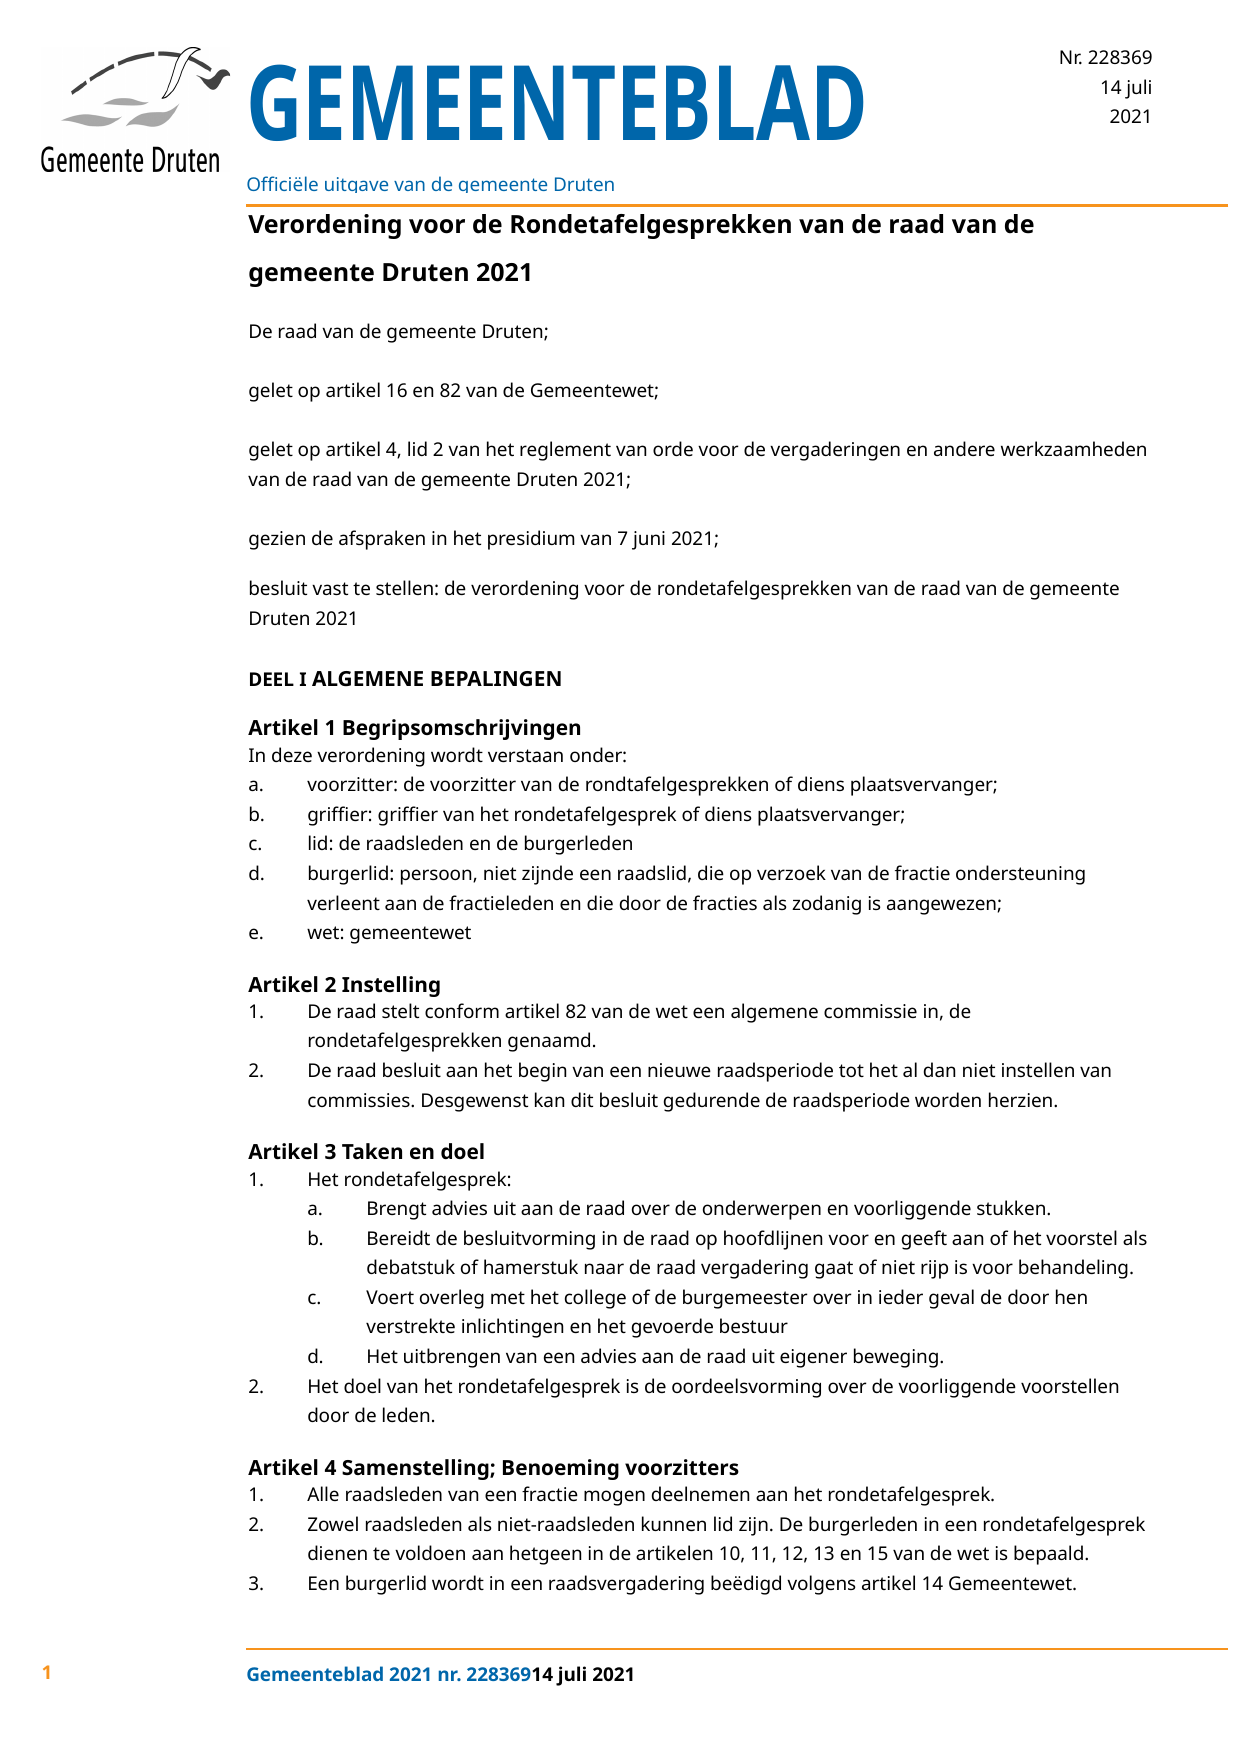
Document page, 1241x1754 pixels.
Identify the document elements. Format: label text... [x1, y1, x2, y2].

list burgerlid: persoon, niet zijnde een raadslid, die op verzoek van de fractie ondersteuning verleent aan de fractieleden en die door de fracties als zodanig is aangewezen; [248, 860, 1152, 915]
list Zowel raadsleden als niet-raadsleden kunnen lid zijn. De burgerleden in een rondetafelgesprek dienen te voldoen aan hetgeen in de artikelen 10, 11, 12, 13 en 15 van de wet is bepaald. [248, 1511, 1152, 1566]
text Verordening voor de Rondetafelgesprekken van de raad van de gemeente Druten 2021 [248, 207, 1152, 288]
list Brengt advies uit aan de raad over de onderwerpen en voorliggende stukken. [307, 1195, 1152, 1221]
list Alle raadsleden van een fractie mogen deelnemen aan het rondetafelgesprek. [248, 1481, 1152, 1507]
text Artikel 4 Samenstelling; Benoeming voorzitters [248, 1453, 1152, 1481]
text Artikel 2 Instelling [248, 970, 1152, 998]
list Het doel van het rondetafelgesprek is de oordeelsvorming over de voorliggende voorstellen door de leden. [248, 1373, 1152, 1428]
list wet: gemeentewet [248, 919, 1152, 945]
text In deze verordening wordt verstaan onder: [248, 742, 1152, 767]
list lid: de raadsleden en de burgerleden [248, 831, 1152, 856]
text gelet op artikel 4, lid 2 van het reglement van orde voor de vergaderingen en andere werkzaamheden van de raad van de gemeente Druten 2021; [248, 436, 1152, 492]
text gezien de afspraken in het presidium van 7 juni 2021; [248, 525, 1152, 551]
list Het uitbrengen van een advies aan de raad uit eigener beweging. [307, 1343, 1152, 1369]
list griffier: griffier van het rondetafelgesprek of diens plaatsvervanger; [248, 801, 1152, 827]
list De raad stelt conform artikel 82 van de wet een algemene commissie in, de rondetafelgesprekken genaamd. [248, 998, 1152, 1053]
text gelet op artikel 16 en 82 van de Gemeentewet; [248, 377, 1152, 403]
list Voert overleg met het college of de burgemeester over in ieder geval de door hen verstrekte inlichtingen en het gevoerde bestuur [307, 1284, 1152, 1339]
list Bereidt de besluitvorming in de raad op hoofdlijnen voor en geeft aan of het voorstel als debatstuk of hamerstuk naar de raad vergadering gaat of niet rijp is voor behandeling. [307, 1225, 1152, 1280]
text besluit vast te stellen: de verordening voor de rondetafelgesprekken van de raad van de gemeente Druten 2021 [248, 575, 1152, 631]
text Artikel 3 Taken en doel [248, 1137, 1152, 1166]
picture [41, 47, 231, 172]
list Een burgerlid wordt in een raadsvergadering beëdigd volgens artikel 14 Gemeentewet. [248, 1570, 1152, 1596]
text DEEL I ALGEMENE BEPALINGEN [248, 664, 1152, 692]
list voorzitter: de voorzitter van de rondtafelgesprekken of diens plaatsvervanger; [248, 771, 1152, 797]
list De raad besluit aan het begin van een nieuwe raadsperiode tot het al dan niet instellen van commissies. Desgewenst kan dit besluit gedurende de raadsperiode worden herzien. [248, 1057, 1152, 1113]
text Artikel 1 Begripsomschrijvingen [248, 713, 1152, 742]
list Het rondetafelgesprek: [248, 1166, 1152, 1191]
text De raad van de gemeente Druten; [248, 318, 1152, 344]
